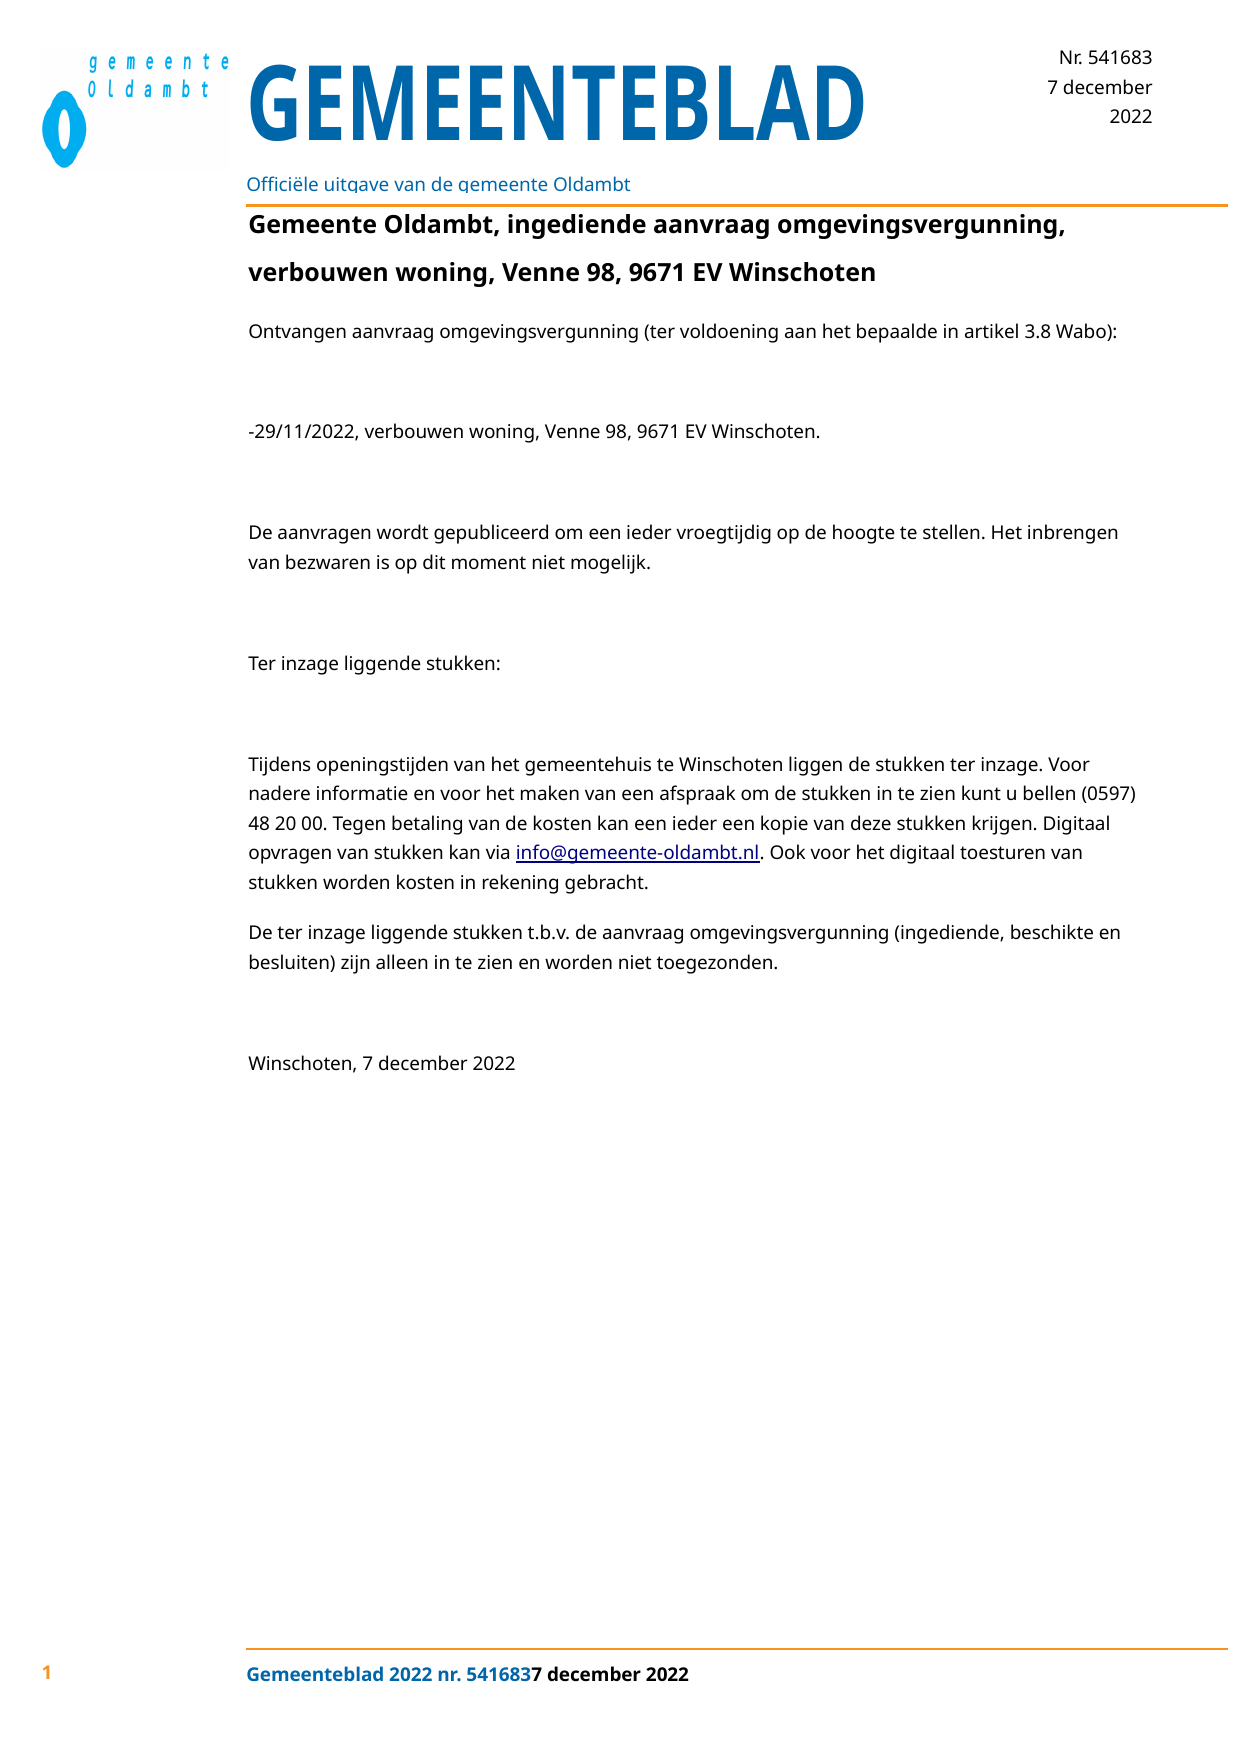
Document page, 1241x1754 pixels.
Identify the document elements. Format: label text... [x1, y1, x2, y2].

text Tijdens openingstijden van het gemeentehuis te Winschoten liggen de stukken ter inzage. Voor nadere informatie en voor het maken van een afspraak om de stukken in te zien kunt u bellen (0597) 48 20 00. Tegen betaling van de kosten kan een ieder een kopie van deze stukken krijgen. Digitaal opvragen van stukken kan via info@gemeente-oldambt.nl. Ook voor het digitaal toesturen van stukken worden kosten in rekening gebracht. [248, 751, 1152, 895]
text Winschoten, 7 december 2022 [248, 1050, 1152, 1076]
text -29/11/2022, verbouwen woning, Venne 98, 9671 EV Winschoten. [248, 419, 1152, 444]
text De aanvragen wordt gepubliceerd om een ieder vroegtijdig op de hoogte te stellen. Het inbrengen van bezwaren is op dit moment niet mogelijk. [248, 519, 1152, 575]
text Gemeente Oldambt, ingediende aanvraag omgevingsvergunning, verbouwen woning, Venne 98, 9671 EV Winschoten [248, 207, 1152, 288]
picture [41, 47, 231, 172]
text De ter inzage liggende stukken t.b.v. de aanvraag omgevingsvergunning (ingediende, beschikte en besluiten) zijn alleen in te zien en worden niet toegezonden. [248, 919, 1152, 975]
text Ontvangen aanvraag omgevingsvergunning (ter voldoening aan het bepaalde in artikel 3.8 Wabo): [248, 318, 1152, 344]
text Ter inzage liggende stukken: [248, 650, 1152, 676]
